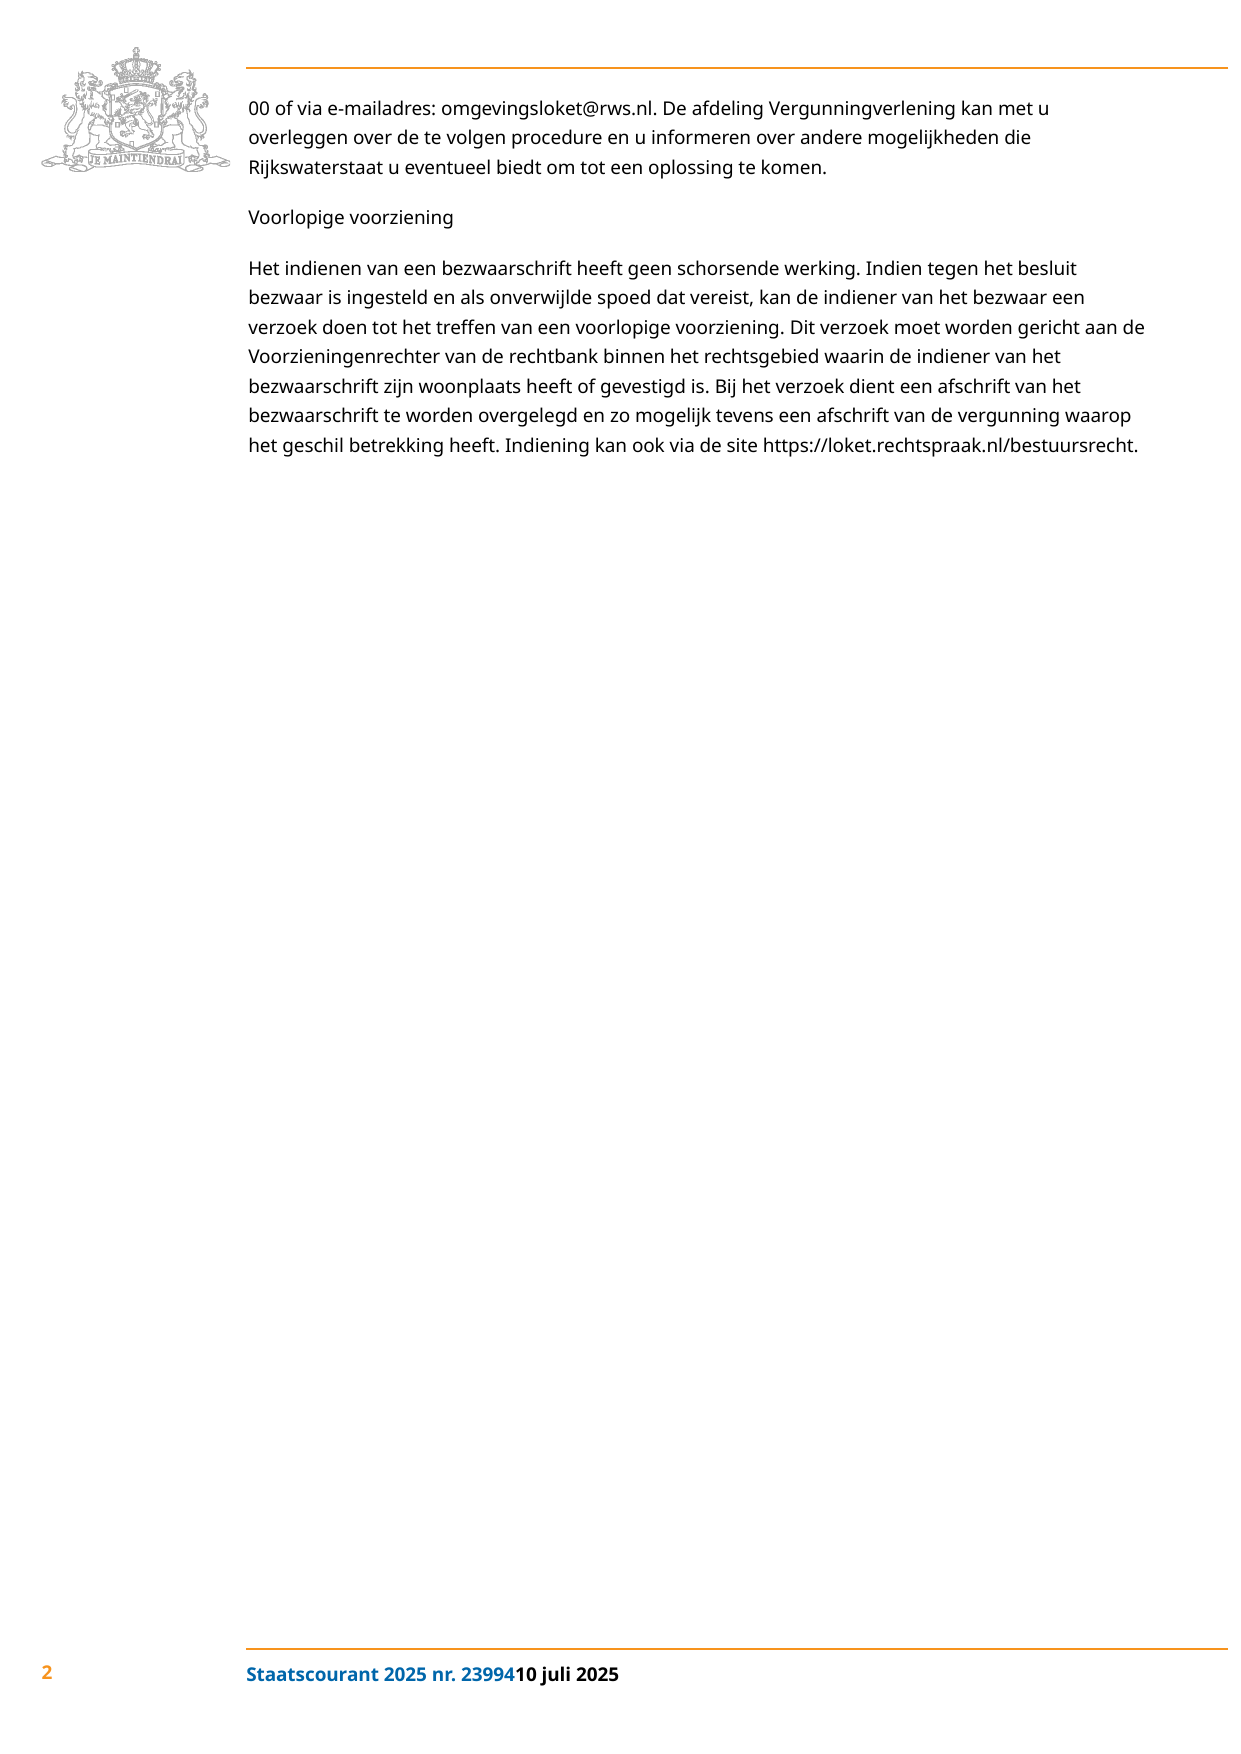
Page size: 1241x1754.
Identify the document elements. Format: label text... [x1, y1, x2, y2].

text 00 of via e-mailadres: omgevingsloket@rws.nl. De afdeling Vergunningverlening kan met u overleggen over de te volgen procedure en u informeren over andere mogelijkheden die Rijkswaterstaat u eventueel biedt om tot een oplossing te komen. [248, 95, 1152, 180]
text Voorlopige voorziening [248, 204, 1152, 230]
text Het indienen van een bezwaarschrift heeft geen schorsende werking. Indien tegen het besluit bezwaar is ingesteld en als onverwijlde spoed dat vereist, kan de indiener van het bezwaar een verzoek doen tot het treffen van een voorlopige voorziening. Dit verzoek moet worden gericht aan de Voorzieningenrechter van de rechtbank binnen het rechtsgebied waarin de indiener van het bezwaarschrift zijn woonplaats heeft of gevestigd is. Bij het verzoek dient een afschrift van het bezwaarschrift te worden overgelegd en zo mogelijk tevens een afschrift van de vergunning waarop het geschil betrekking heeft. Indiening kan ook via de site https://loket.rechtspraak.nl/bestuursrecht. [248, 255, 1152, 458]
picture [41, 47, 231, 172]
